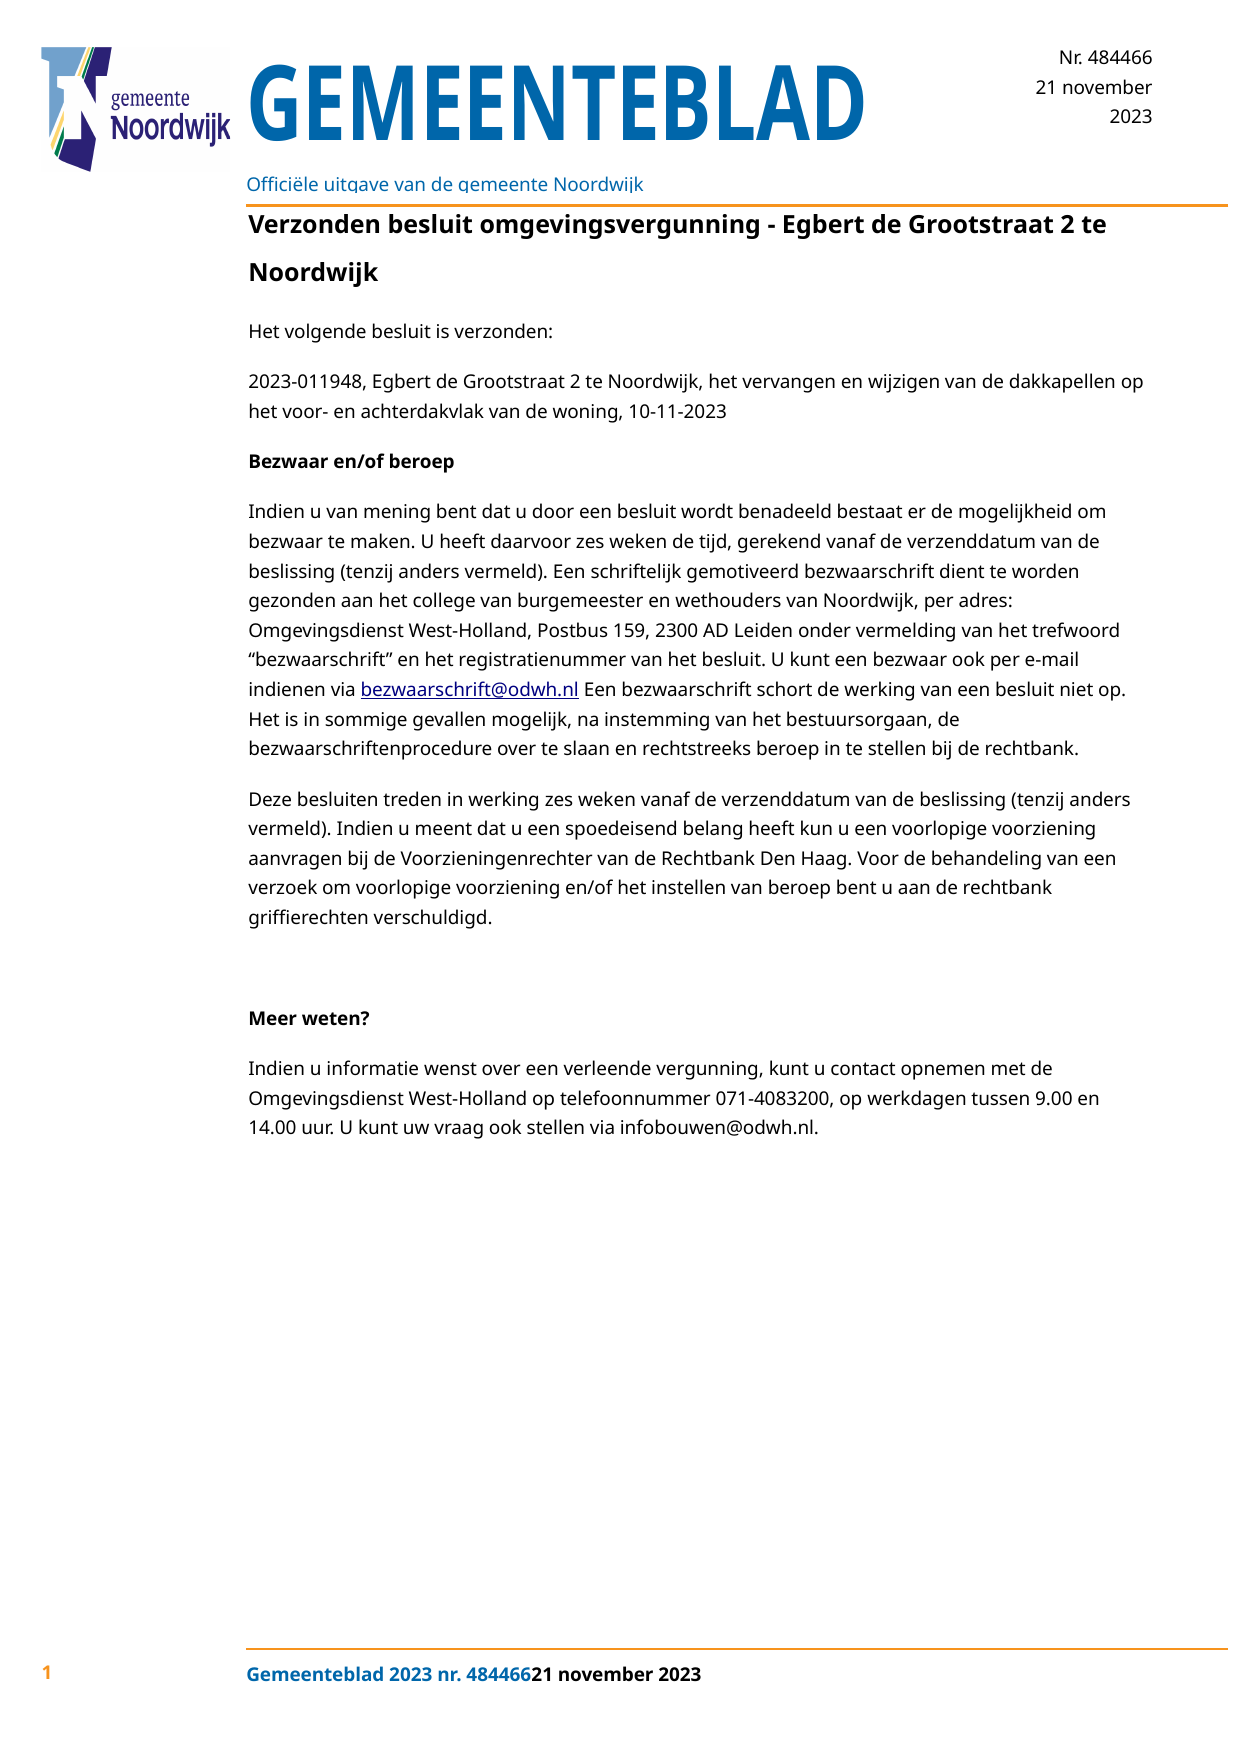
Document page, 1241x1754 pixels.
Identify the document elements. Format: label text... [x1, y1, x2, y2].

text 2023-011948, Egbert de Grootstraat 2 te Noordwijk, het vervangen en wijzigen van de dakkapellen op het voor- en achterdakvlak van de woning, 10-11-2023 [248, 368, 1152, 424]
text Deze besluiten treden in werking zes weken vanaf de verzenddatum van de beslissing (tenzij anders vermeld). Indien u meent dat u een spoedeisend belang heeft kun u een voorlopige voorziening aanvragen bij de Voorzieningenrechter van de Rechtbank Den Haag. Voor de behandeling van een verzoek om voorlopige voorziening en/of het instellen van beroep bent u aan de rechtbank griffierechten verschuldigd. [248, 786, 1152, 930]
text Verzonden besluit omgevingsvergunning - Egbert de Grootstraat 2 te Noordwijk [248, 207, 1152, 288]
text Het volgende besluit is verzonden: [248, 318, 1152, 344]
text Bezwaar en/of beroep [248, 448, 1152, 474]
text Indien u informatie wenst over een verleende vergunning, kunt u contact opnemen met de Omgevingsdienst West-Holland op telefoonnummer 071-4083200, op werkdagen tussen 9.00 en 14.00 uur. U kunt uw vraag ook stellen via infobouwen@odwh.nl. [248, 1055, 1152, 1140]
text Meer weten? [248, 1005, 1152, 1031]
picture [41, 47, 231, 172]
text Indien u van mening bent dat u door een besluit wordt benadeeld bestaat er de mogelijkheid om bezwaar te maken. U heeft daarvoor zes weken de tijd, gerekend vanaf de verzenddatum van de beslissing (tenzij anders vermeld). Een schriftelijk gemotiveerd bezwaarschrift dient te worden gezonden aan het college van burgemeester en wethouders van Noordwijk, per adres: Omgevingsdienst West-Holland, Postbus 159, 2300 AD Leiden onder vermelding van het trefwoord “bezwaarschrift” en het registratienummer van het besluit. U kunt een bezwaar ook per e-mail indienen via bezwaarschrift@odwh.nl Een bezwaarschrift schort de werking van een besluit niet op. Het is in sommige gevallen mogelijk, na instemming van het bestuursorgaan, de bezwaarschriftenprocedure over te slaan en rechtstreeks beroep in te stellen bij de rechtbank. [248, 499, 1152, 761]
